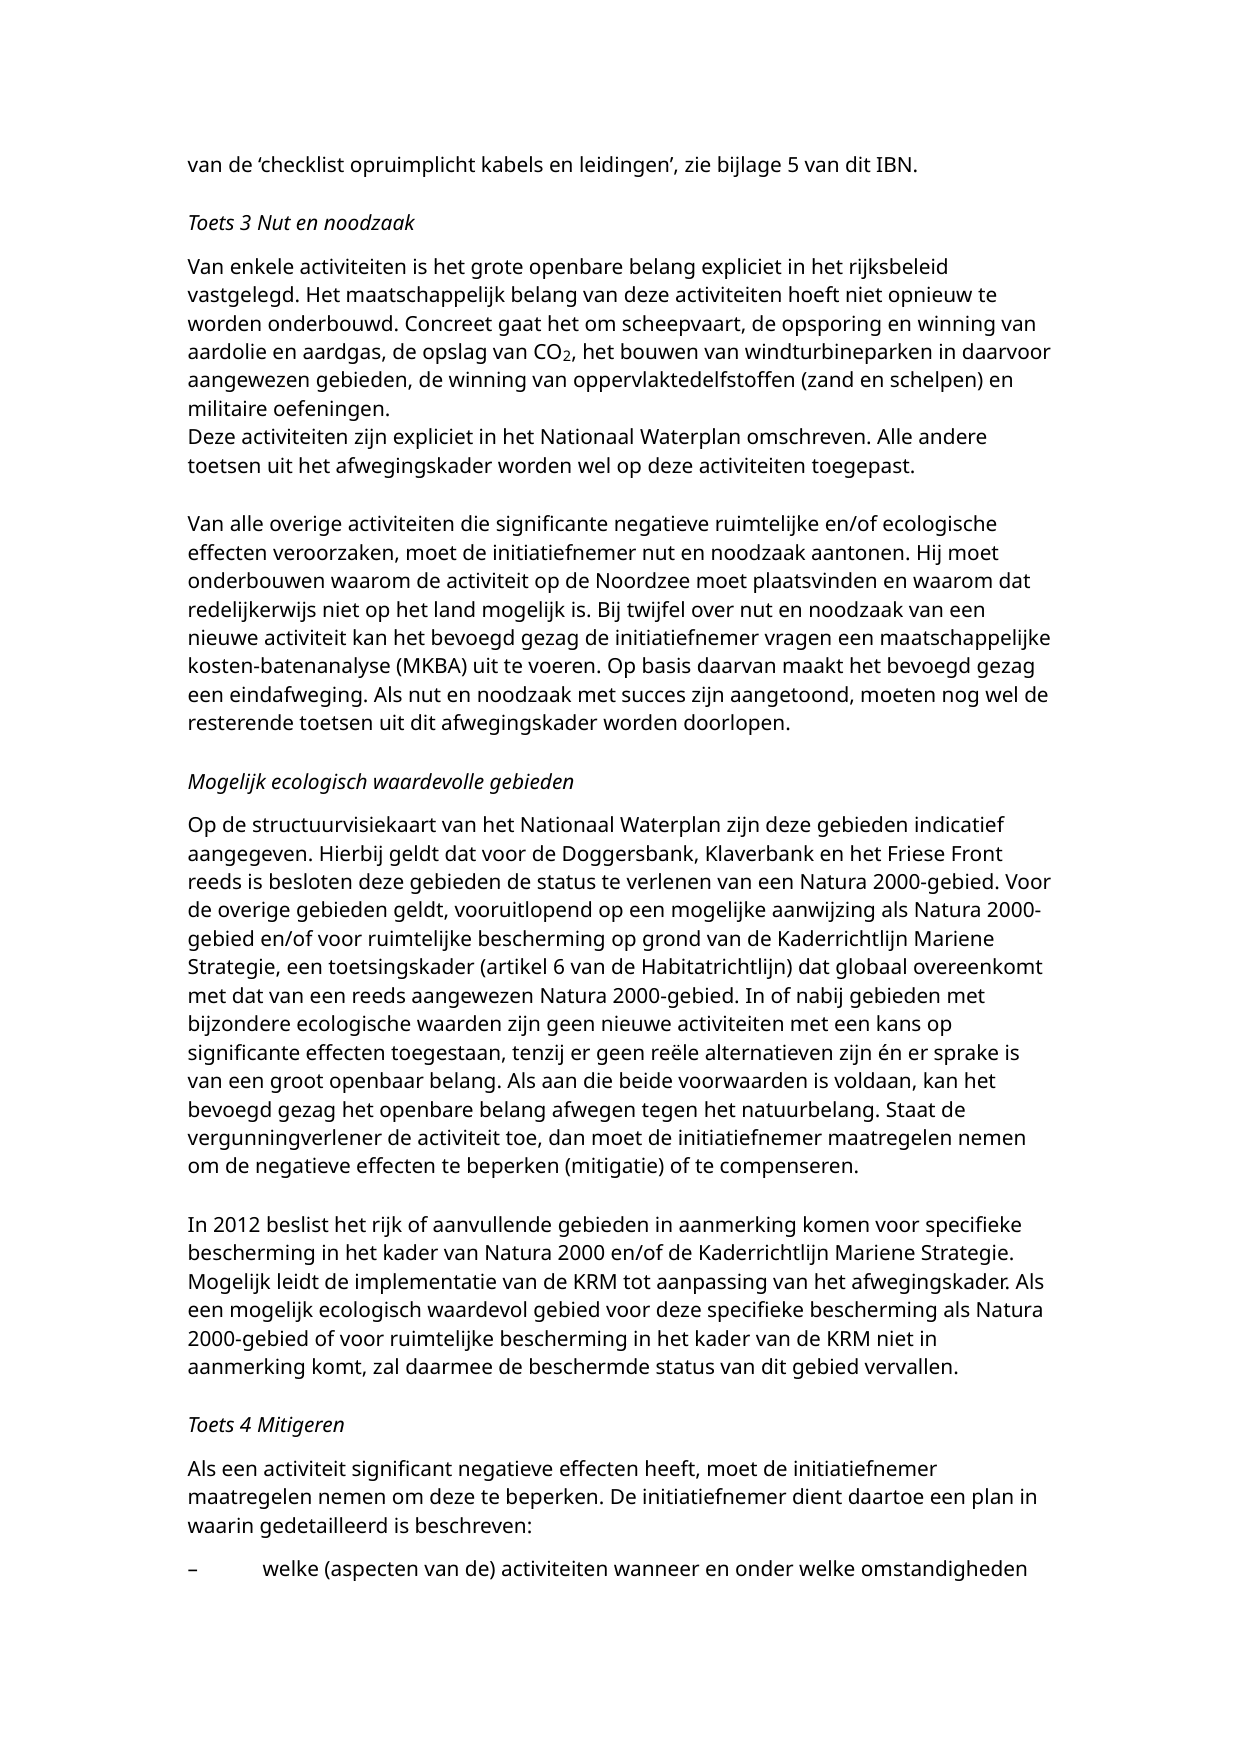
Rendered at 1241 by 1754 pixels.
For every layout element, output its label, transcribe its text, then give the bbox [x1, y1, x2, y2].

text Van enkele activiteiten is het grote openbare belang expliciet in het rijksbeleid vastgelegd. Het maatschappelijk belang van deze activiteiten hoeft niet opnieuw te worden onderbouwd. Concreet gaat het om scheepvaart, de opsporing en winning van aardolie en aardgas, de opslag van CO2, het bouwen van windturbineparken in daarvoor aangewezen gebieden, de winning van oppervlaktedelfstoffen (zand en schelpen) en militaire oefeningen. [187, 252, 1053, 422]
text Toets 4 Mitigeren [187, 1411, 1053, 1439]
text Mogelijk ecologisch waardevolle gebieden [187, 767, 1053, 795]
text Deze activiteiten zijn expliciet in het Nationaal Waterplan omschreven. Alle andere toetsen uit het afwegingskader worden wel op deze activiteiten toegepast. [187, 422, 1053, 479]
text Als een activiteit significant negatieve effecten heeft, moet de initiatiefnemer maatregelen nemen om deze te beperken. De initiatiefnemer dient daartoe een plan in waarin gedetailleerd is beschreven: [187, 1454, 1053, 1539]
text van de ‘checklist opruimplicht kabels en leidingen’, zie bijlage 5 van dit IBN. [187, 150, 1053, 178]
text Toets 3 Nut en noodzaak [187, 208, 1053, 237]
text Op de structuurvisiekaart van het Nationaal Waterplan zijn deze gebieden indicatief aangegeven. Hierbij geldt dat voor de Doggersbank, Klaverbank en het Friese Front reeds is besloten deze gebieden de status te verlenen van een Natura 2000-gebied. Voor de overige gebieden geldt, vooruitlopend op een mogelijke aanwijzing als Natura 2000-gebied en/of voor ruimtelijke bescherming op grond van de Kaderrichtlijn Mariene Strategie, een toetsingskader (artikel 6 van de Habitatrichtlijn) dat globaal overeenkomt met dat van een reeds aangewezen Natura 2000-gebied. In of nabij gebieden met bijzondere ecologische waarden zijn geen nieuwe activiteiten met een kans op significante effecten toegestaan, tenzij er geen reële alternatieven zijn én er sprake is van een groot openbaar belang. Als aan die beide voorwaarden is voldaan, kan het bevoegd gezag het openbare belang afwegen tegen het natuurbelang. Staat de vergunningverlener de activiteit toe, dan moet de initiatiefnemer maatregelen nemen om de negatieve effecten te beperken (mitigatie) of te compenseren. [187, 810, 1053, 1180]
text In 2012 beslist het rijk of aanvullende gebieden in aanmerking komen voor specifieke bescherming in het kader van Natura 2000 en/of de Kaderrichtlijn Mariene Strategie. Mogelijk leidt de implementatie van de KRM tot aanpassing van het afwegingskader. Als een mogelijk ecologisch waardevol gebied voor deze specifieke bescherming als Natura 2000-gebied of voor ruimtelijke bescherming in het kader van de KRM niet in aanmerking komt, zal daarmee de beschermde status van dit gebied vervallen. [187, 1210, 1053, 1381]
text Van alle overige activiteiten die significante negatieve ruimtelijke en/of ecologische effecten veroorzaken, moet de initiatiefnemer nut en noodzaak aantonen. Hij moet onderbouwen waarom de activiteit op de Noordzee moet plaatsvinden en waarom dat redelijkerwijs niet op het land mogelijk is. Bij twijfel over nut en noodzaak van een nieuwe activiteit kan het bevoegd gezag de initiatiefnemer vragen een maatschappelijke kosten-batenanalyse (MKBA) uit te voeren. Op basis daarvan maakt het bevoegd gezag een eindafweging. Als nut en noodzaak met succes zijn aangetoond, moeten nog wel de resterende toetsen uit dit afwegingskader worden doorlopen. [187, 509, 1053, 737]
list welke (aspecten van de) activiteiten wanneer en onder welke omstandigheden [187, 1554, 1053, 1583]
